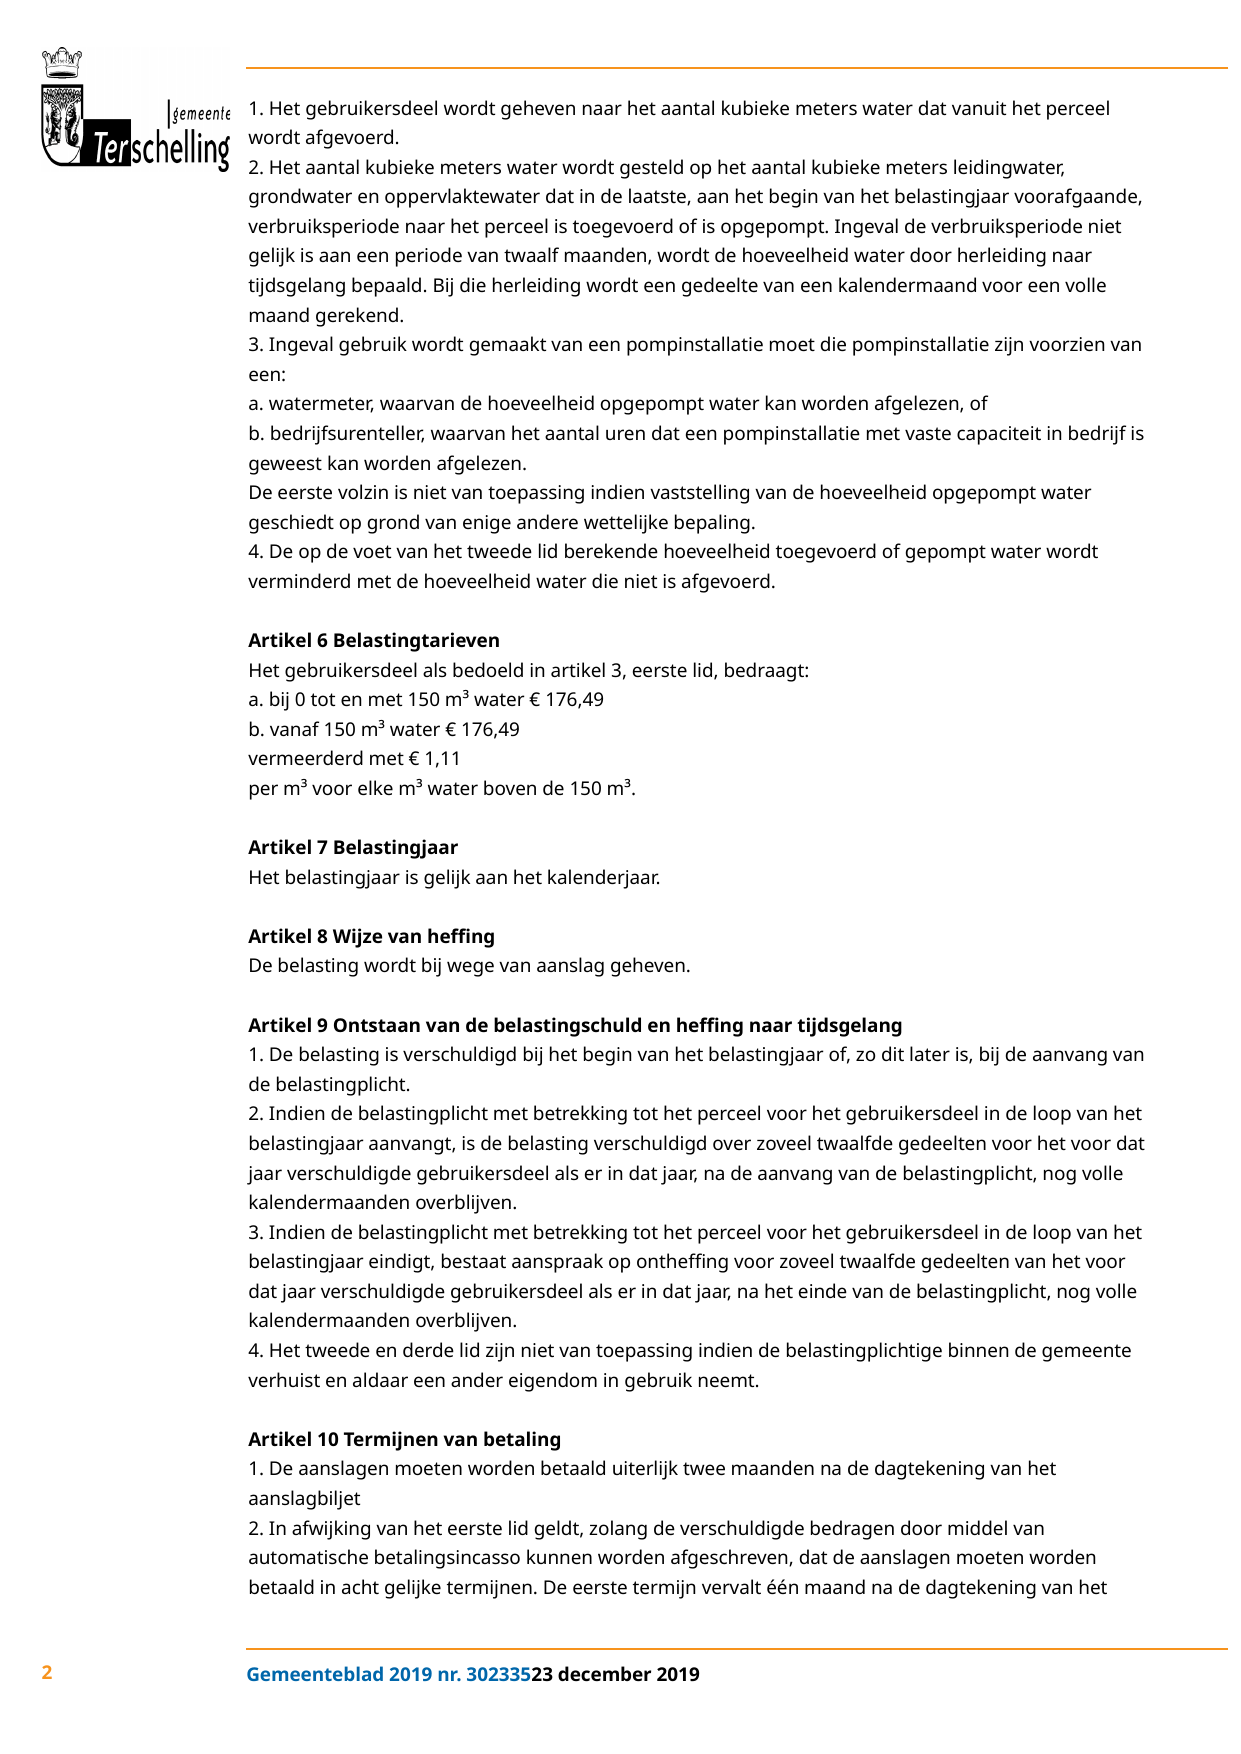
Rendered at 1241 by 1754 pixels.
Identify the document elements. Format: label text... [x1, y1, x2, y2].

text Artikel 9 Ontstaan van de belastingschuld en heffing naar tijdsgelang [248, 1012, 1152, 1038]
text 1. De aanslagen moeten worden betaald uiterlijk twee maanden na de dagtekening van het aanslagbiljet [248, 1456, 1152, 1511]
picture [41, 47, 231, 172]
text 3. Indien de belastingplicht met betrekking tot het perceel voor het gebruikersdeel in de loop van het belastingjaar eindigt, bestaat aanspraak op ontheffing voor zoveel twaalfde gedeelten van het voor dat jaar verschuldigde gebruikersdeel als er in dat jaar, na het einde van de belastingplicht, nog volle kalendermaanden overblijven. [248, 1219, 1152, 1333]
text Artikel 10 Termijnen van betaling [248, 1426, 1152, 1452]
text a. watermeter, waarvan de hoeveelheid opgepompt water kan worden afgelezen, of [248, 391, 1152, 416]
text 1. De belasting is verschuldigd bij het begin van het belastingjaar of, zo dit later is, bij de aanvang van de belastingplicht. [248, 1041, 1152, 1097]
text 4. De op de voet van het tweede lid berekende hoeveelheid toegevoerd of gepompt water wordt verminderd met de hoeveelheid water die niet is afgevoerd. [248, 538, 1152, 594]
text Artikel 6 Belastingtarieven [248, 627, 1152, 653]
text De belasting wordt bij wege van aanslag geheven. [248, 953, 1152, 978]
text per m³ voor elke m³ water boven de 150 m³. [248, 775, 1152, 801]
text b. bedrijfsurenteller, waarvan het aantal uren dat een pompinstallatie met vaste capaciteit in bedrijf is geweest kan worden afgelezen. [248, 420, 1152, 476]
text a. bij 0 tot en met 150 m³ water € 176,49 [248, 686, 1152, 712]
text Het belastingjaar is gelijk aan het kalenderjaar. [248, 864, 1152, 890]
text De eerste volzin is niet van toepassing indien vaststelling van de hoeveelheid opgepompt water geschiedt op grond van enige andere wettelijke bepaling. [248, 479, 1152, 535]
text b. vanaf 150 m³ water € 176,49 [248, 716, 1152, 742]
text 4. Het tweede en derde lid zijn niet van toepassing indien de belastingplichtige binnen de gemeente verhuist en aldaar een ander eigendom in gebruik neemt. [248, 1337, 1152, 1393]
text 2. In afwijking van het eerste lid geldt, zolang de verschuldigde bedragen door middel van automatische betalingsincasso kunnen worden afgeschreven, dat de aanslagen moeten worden betaald in acht gelijke termijnen. De eerste termijn vervalt één maand na de dagtekening van het [248, 1515, 1152, 1600]
text Artikel 8 Wijze van heffing [248, 923, 1152, 949]
text 2. Het aantal kubieke meters water wordt gesteld op het aantal kubieke meters leidingwater, grondwater en oppervlaktewater dat in de laatste, aan het begin van het belastingjaar voorafgaande, verbruiksperiode naar het perceel is toegevoerd of is opgepompt. Ingeval de verbruiksperiode niet gelijk is aan een periode van twaalf maanden, wordt de hoeveelheid water door herleiding naar tijdsgelang bepaald. Bij die herleiding wordt een gedeelte van een kalendermaand voor een volle maand gerekend. [248, 154, 1152, 328]
text Het gebruikersdeel als bedoeld in artikel 3, eerste lid, bedraagt: [248, 657, 1152, 683]
text Artikel 7 Belastingjaar [248, 834, 1152, 860]
text 3. Ingeval gebruik wordt gemaakt van een pompinstallatie moet die pompinstallatie zijn voorzien van een: [248, 331, 1152, 387]
text vermeerderd met € 1,11 [248, 746, 1152, 771]
text 2. Indien de belastingplicht met betrekking tot het perceel voor het gebruikersdeel in de loop van het belastingjaar aanvangt, is de belasting verschuldigd over zoveel twaalfde gedeelten voor het voor dat jaar verschuldigde gebruikersdeel als er in dat jaar, na de aanvang van de belastingplicht, nog volle kalendermaanden overblijven. [248, 1101, 1152, 1215]
text 1. Het gebruikersdeel wordt geheven naar het aantal kubieke meters water dat vanuit het perceel wordt afgevoerd. [248, 95, 1152, 150]
